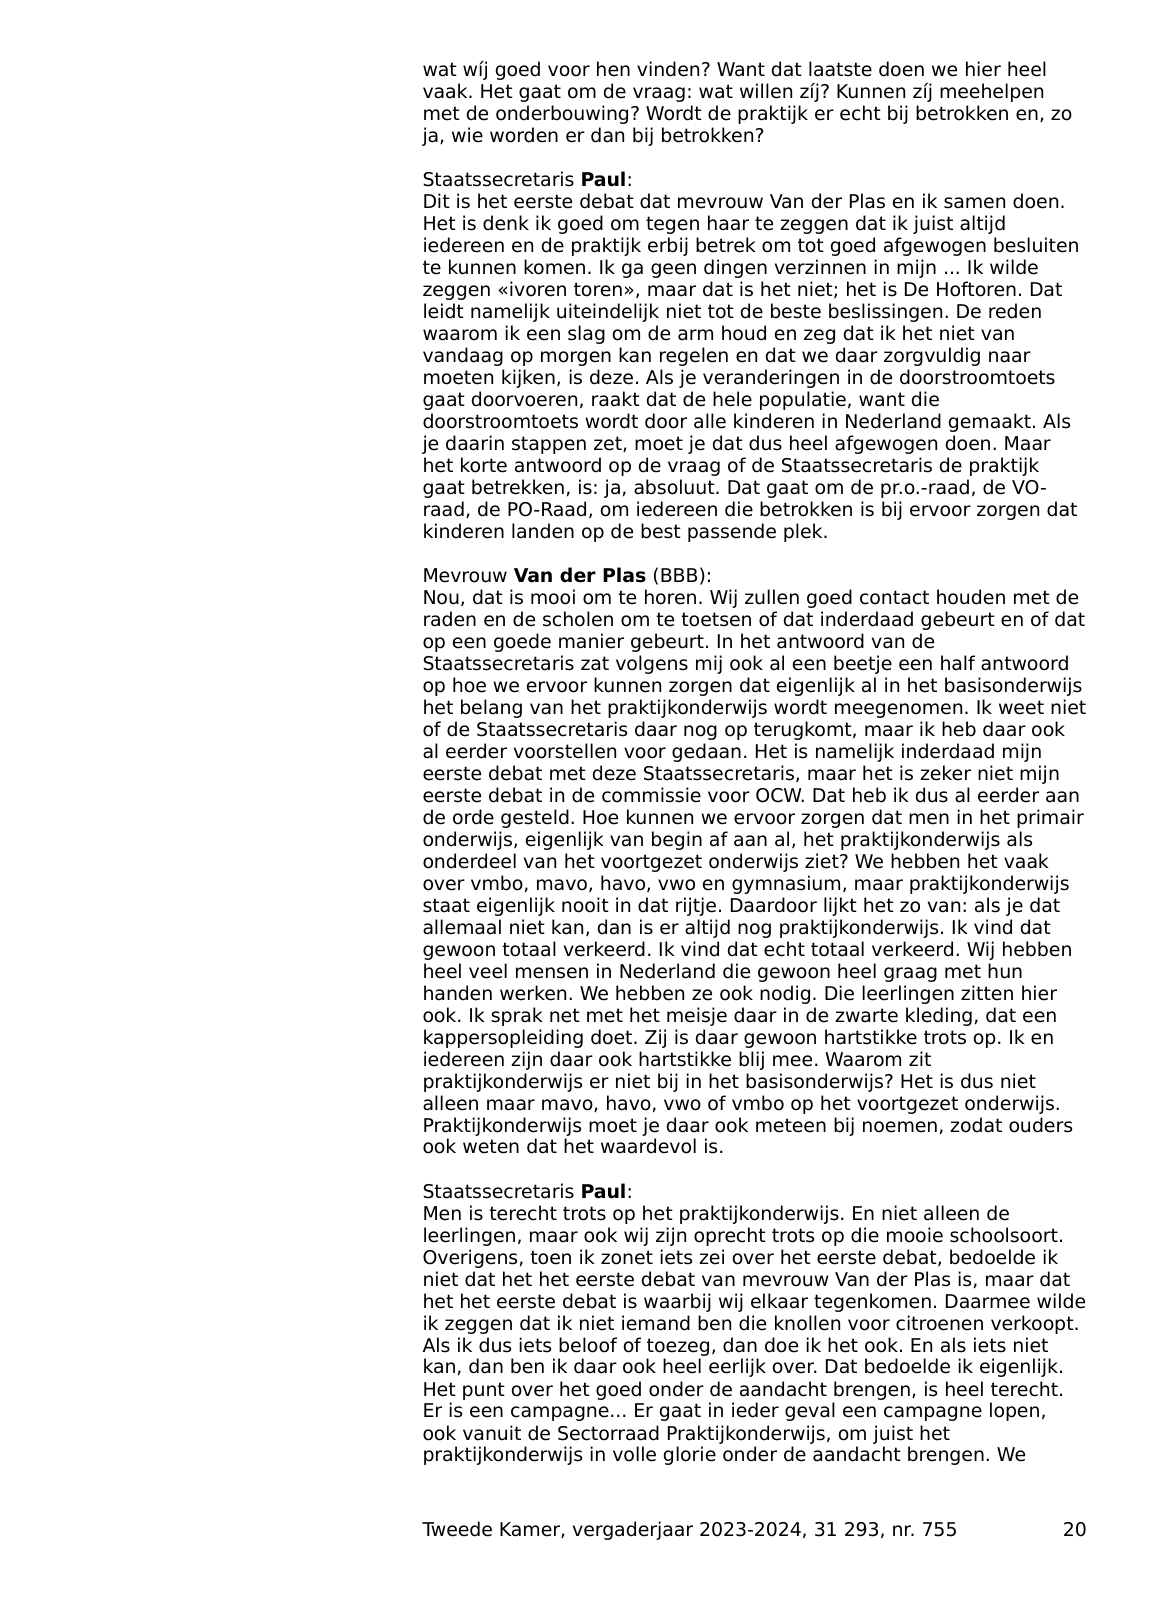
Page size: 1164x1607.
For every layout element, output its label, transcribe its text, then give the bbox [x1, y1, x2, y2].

text Men is terecht trots op het praktijkonderwijs. En niet alleen de leerlingen, maar ook wij zijn oprecht trots op die mooie schoolsoort. [422, 1203, 1087, 1247]
text Staatssecretaris Paul: [422, 169, 1087, 191]
text Overigens, toen ik zonet iets zei over het eerste debat, bedoelde ik niet dat het het eerste debat van mevrouw Van der Plas is, maar dat het het eerste debat is waarbij wij elkaar tegenkomen. Daarmee wilde ik zeggen dat ik niet iemand ben die knollen voor citroenen verkoopt. Als ik dus iets beloof of toezeg, dan doe ik het ook. En als iets niet kan, dan ben ik daar ook heel eerlijk over. Dat bedoelde ik eigenlijk. [422, 1247, 1087, 1378]
text Het punt over het goed onder de aandacht brengen, is heel terecht. Er is een campagne... Er gaat in ieder geval een campagne lopen, ook vanuit de Sectorraad Praktijkonderwijs, om juist het praktijkonderwijs in volle glorie onder de aandacht brengen. We [422, 1378, 1087, 1466]
text Mevrouw Van der Plas (BBB): [422, 565, 1087, 587]
text wat wíj goed voor hen vinden? Want dat laatste doen we hier heel vaak. Het gaat om de vraag: wat willen zíj? Kunnen zíj meehelpen met de onderbouwing? Wordt de praktijk er echt bij betrokken en, zo ja, wie worden er dan bij betrokken? [422, 59, 1087, 147]
text Staatssecretaris Paul: [422, 1181, 1087, 1203]
text Nou, dat is mooi om te horen. Wij zullen goed contact houden met de raden en de scholen om te toetsen of dat inderdaad gebeurt en of dat op een goede manier gebeurt. In het antwoord van de Staatssecretaris zat volgens mij ook al een beetje een half antwoord op hoe we ervoor kunnen zorgen dat eigenlijk al in het basisonderwijs het belang van het praktijkonderwijs wordt meegenomen. Ik weet niet of de Staatssecretaris daar nog op terugkomt, maar ik heb daar ook al eerder voorstellen voor gedaan. Het is namelijk inderdaad mijn eerste debat met deze Staatssecretaris, maar het is zeker niet mijn eerste debat in de commissie voor OCW. Dat heb ik dus al eerder aan de orde gesteld. Hoe kunnen we ervoor zorgen dat men in het primair onderwijs, eigenlijk van begin af aan al, het praktijkonderwijs als onderdeel van het voortgezet onderwijs ziet? We hebben het vaak over vmbo, mavo, havo, vwo en gymnasium, maar praktijkonderwijs staat eigenlijk nooit in dat rijtje. Daardoor lijkt het zo van: als je dat allemaal niet kan, dan is er altijd nog praktijkonderwijs. Ik vind dat gewoon totaal verkeerd. Ik vind dat echt totaal verkeerd. Wij hebben heel veel mensen in Nederland die gewoon heel graag met hun handen werken. We hebben ze ook nodig. Die leerlingen zitten hier ook. Ik sprak net met het meisje daar in de zwarte kleding, dat een kappersopleiding doet. Zij is daar gewoon hartstikke trots op. Ik en iedereen zijn daar ook hartstikke blij mee. Waarom zit praktijkonderwijs er niet bij in het basisonderwijs? Het is dus niet alleen maar mavo, havo, vwo of vmbo op het voortgezet onderwijs. Praktijkonderwijs moet je daar ook meteen bij noemen, zodat ouders ook weten dat het waardevol is. [422, 587, 1087, 1158]
text Dit is het eerste debat dat mevrouw Van der Plas en ik samen doen. Het is denk ik goed om tegen haar te zeggen dat ik juist altijd iedereen en de praktijk erbij betrek om tot goed afgewogen besluiten te kunnen komen. Ik ga geen dingen verzinnen in mijn ... Ik wilde zeggen «ivoren toren», maar dat is het niet; het is De Hoftoren. Dat leidt namelijk uiteindelijk niet tot de beste beslissingen. De reden waarom ik een slag om de arm houd en zeg dat ik het niet van vandaag op morgen kan regelen en dat we daar zorgvuldig naar moeten kijken, is deze. Als je veranderingen in de doorstroomtoets gaat doorvoeren, raakt dat de hele populatie, want die doorstroomtoets wordt door alle kinderen in Nederland gemaakt. Als je daarin stappen zet, moet je dat dus heel afgewogen doen. Maar het korte antwoord op de vraag of de Staatssecretaris de praktijk gaat betrekken, is: ja, absoluut. Dat gaat om de pr.o.-raad, de VO-raad, de PO-Raad, om iedereen die betrokken is bij ervoor zorgen dat kinderen landen op de best passende plek. [422, 191, 1087, 543]
